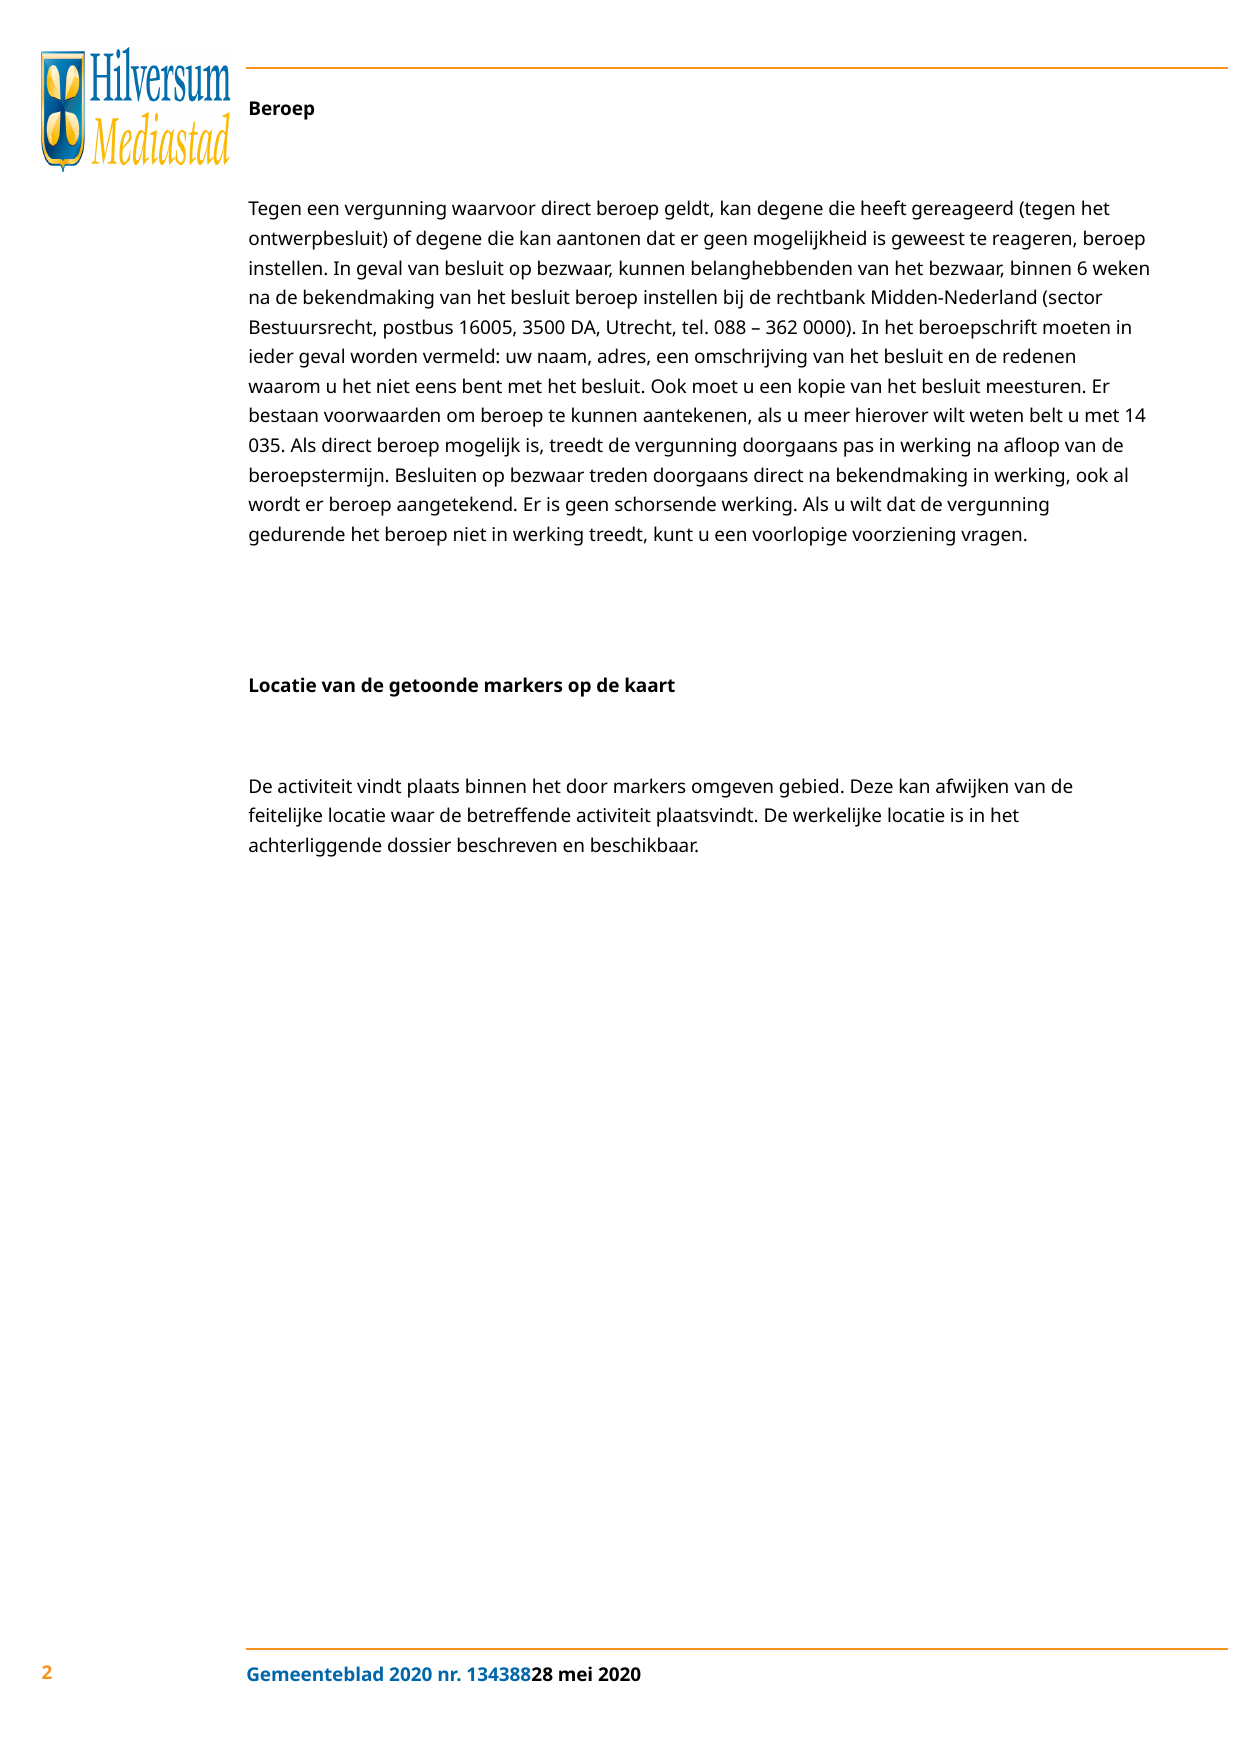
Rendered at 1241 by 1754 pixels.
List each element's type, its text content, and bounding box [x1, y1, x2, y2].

text De activiteit vindt plaats binnen het door markers omgeven gebied. Deze kan afwijken van de feitelijke locatie waar de betreffende activiteit plaatsvindt. De werkelijke locatie is in het achterliggende dossier beschreven en beschikbaar. [248, 773, 1152, 858]
picture [41, 47, 231, 172]
text Beroep [248, 95, 1152, 121]
text Tegen een vergunning waarvoor direct beroep geldt, kan degene die heeft gereageerd (tegen het ontwerpbesluit) of degene die kan aantonen dat er geen mogelijkheid is geweest te reageren, beroep instellen. In geval van besluit op bezwaar, kunnen belanghebbenden van het bezwaar, binnen 6 weken na de bekendmaking van het besluit beroep instellen bij de rechtbank Midden-Nederland (sector Bestuursrecht, postbus 16005, 3500 DA, Utrecht, tel. 088 – 362 0000). In het beroepschrift moeten in ieder geval worden vermeld: uw naam, adres, een omschrijving van het besluit en de redenen waarom u het niet eens bent met het besluit. Ook moet u een kopie van het besluit meesturen. Er bestaan voorwaarden om beroep te kunnen aantekenen, als u meer hierover wilt weten belt u met 14 035. Als direct beroep mogelijk is, treedt de vergunning doorgaans pas in werking na afloop van de beroepstermijn. Besluiten op bezwaar treden doorgaans direct na bekendmaking in werking, ook al wordt er beroep aangetekend. Er is geen schorsende werking. Als u wilt dat de vergunning gedurende het beroep niet in werking treedt, kunt u een voorlopige voorziening vragen. [248, 196, 1152, 547]
text Locatie van de getoonde markers op de kaart [248, 672, 1152, 698]
